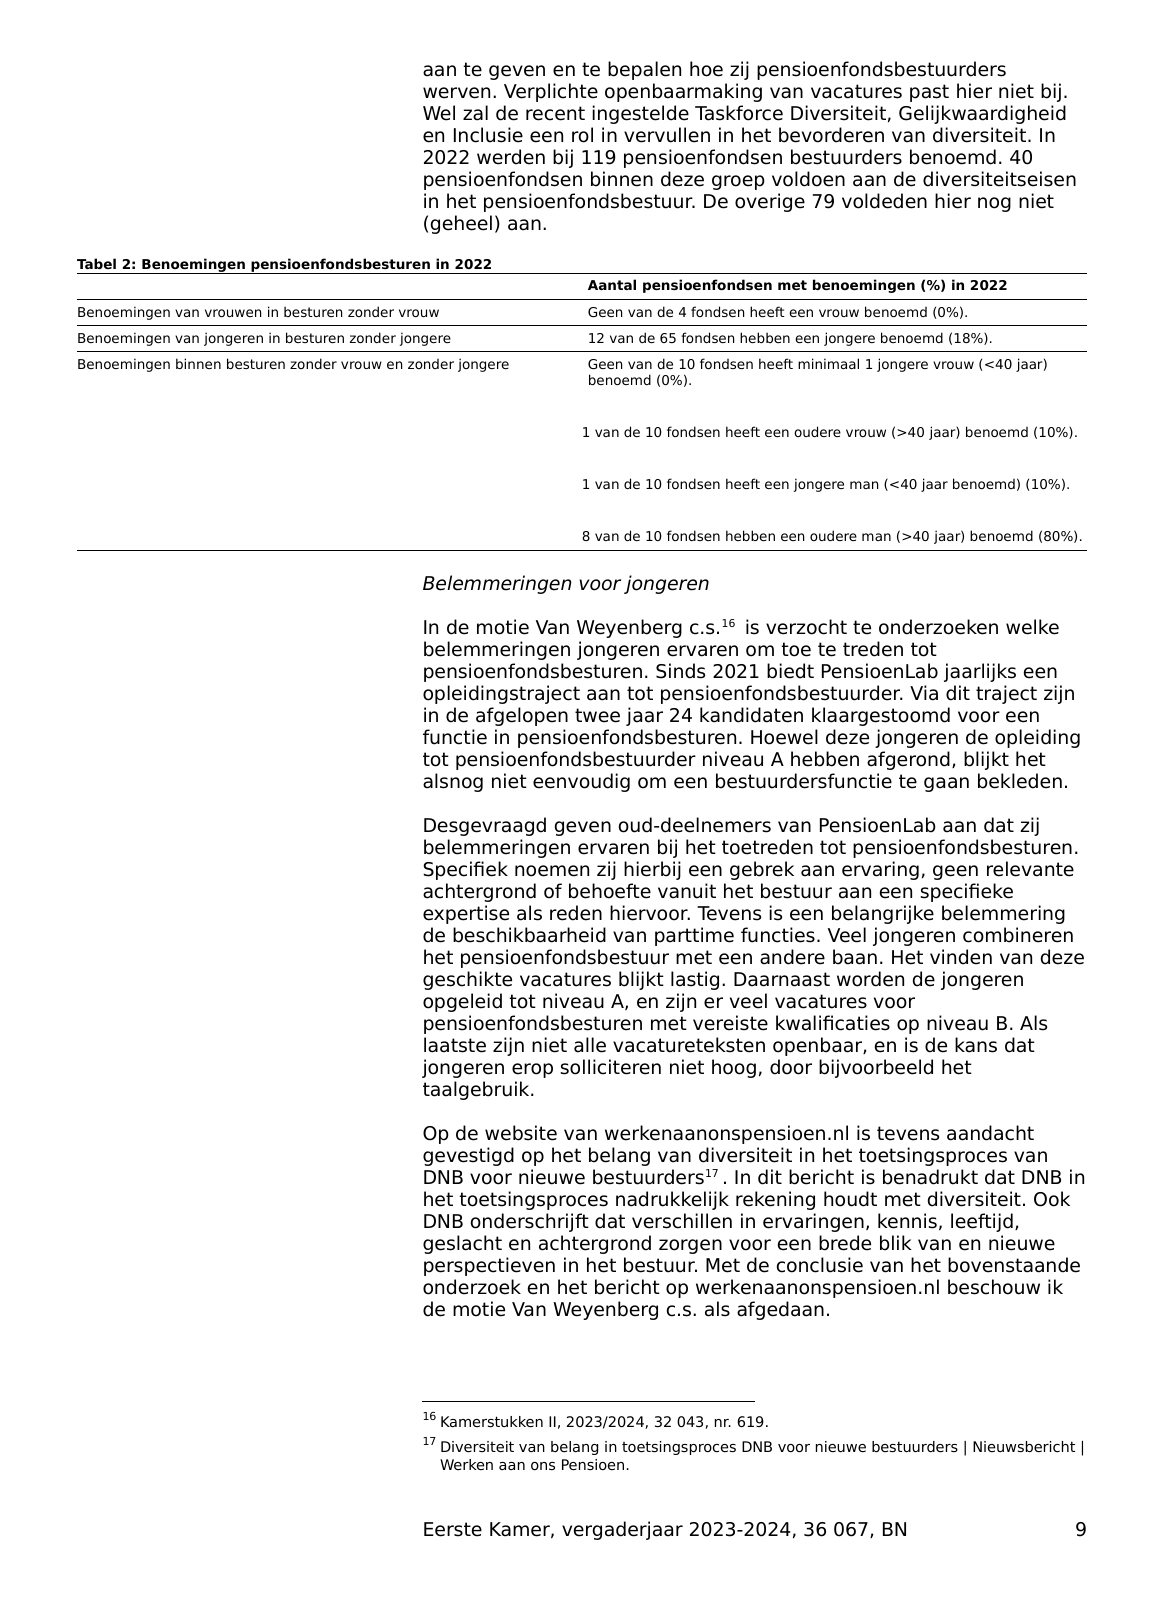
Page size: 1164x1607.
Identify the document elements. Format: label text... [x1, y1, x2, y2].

table_cell [582, 393, 1087, 419]
table_cell 12 van de 65 fondsen hebben een jongere benoemd (18%). [582, 326, 1087, 351]
table_cell Benoemingen van vrouwen in besturen zonder vrouw [77, 300, 582, 325]
table_cell Benoemingen van jongeren in besturen zonder jongere [77, 326, 582, 351]
table_cell [77, 274, 582, 299]
table_cell Benoemingen binnen besturen zonder vrouw en zonder jongere [77, 352, 582, 550]
text Kamerstukken II, 2023/2024, 32 043, nr. 619. [422, 1410, 1087, 1432]
subtitle Belemmeringen voor jongeren [422, 573, 1087, 595]
table_cell Geen van de 10 fondsen heeft minimaal 1 jongere vrouw (<40 jaar) benoemd (0%). [582, 352, 1087, 393]
text Op de website van werkenaanonspensioen.nl is tevens aandacht gevestigd op het belang van diversiteit in het toetsingsproces van DNB voor nieuwe bestuurders. In dit bericht is benadrukt dat DNB in het toetsingsproces nadrukkelijk rekening houdt met diversiteit. Ook DNB onderschrijft dat verschillen in ervaringen, kennis, leeftijd, geslacht en achtergrond zorgen voor een brede blik van en nieuwe perspectieven in het bestuur. Met de conclusie van het bovenstaande onderzoek en het bericht op werkenaanonspensioen.nl beschouw ik de motie Van Weyenberg c.s. als afgedaan. [422, 1123, 1087, 1321]
text aan te geven en te bepalen hoe zij pensioenfondsbestuurders werven. Verplichte openbaarmaking van vacatures past hier niet bij. Wel zal de recent ingestelde Taskforce Diversiteit, Gelijkwaardigheid en Inclusie een rol in vervullen in het bevorderen van diversiteit. In 2022 werden bij 119 pensioenfondsen bestuurders benoemd. 40 pensioenfondsen binnen deze groep voldoen aan de diversiteitseisen in het pensioenfondsbestuur. De overige 79 voldeden hier nog niet (geheel) aan. [422, 59, 1087, 235]
table_cell 1 van de 10 fondsen heeft een oudere vrouw (>40 jaar) benoemd (10%). [582, 419, 1087, 445]
text In de motie Van Weyenberg c.s. is verzocht te onderzoeken welke belemmeringen jongeren ervaren om toe te treden tot pensioenfondsbesturen. Sinds 2021 biedt PensioenLab jaarlijks een opleidingstraject aan tot pensioenfondsbestuurder. Via dit traject zijn in de afgelopen twee jaar 24 kandidaten klaargestoomd voor een functie in pensioenfondsbesturen. Hoewel deze jongeren de opleiding tot pensioenfondsbestuurder niveau A hebben afgerond, blijkt het alsnog niet eenvoudig om een bestuurdersfunctie te gaan bekleden. [422, 617, 1087, 793]
table_cell 1 van de 10 fondsen heeft een jongere man (<40 jaar benoemd) (10%). [582, 471, 1087, 497]
table_cell Geen van de 4 fondsen heeft een vrouw benoemd (0%). [582, 300, 1087, 325]
text Diversiteit van belang in toetsingsproces DNB voor nieuwe bestuurders | Nieuwsbericht | Werken aan ons Pensioen. [422, 1435, 1087, 1474]
table_header Tabel 2: Benoemingen pensioenfondsbesturen in 2022 [77, 257, 1087, 272]
text Desgevraagd geven oud-deelnemers van PensioenLab aan dat zij belemmeringen ervaren bij het toetreden tot pensioenfondsbesturen. Specifiek noemen zij hierbij een gebrek aan ervaring, geen relevante achtergrond of behoefte vanuit het bestuur aan een specifieke expertise als reden hiervoor. Tevens is een belangrijke belemmering de beschikbaarheid van parttime functies. Veel jongeren combineren het pensioenfondsbestuur met een andere baan. Het vinden van deze geschikte vacatures blijkt lastig. Daarnaast worden de jongeren opgeleid tot niveau A, en zijn er veel vacatures voor pensioenfondsbesturen met vereiste kwalificaties op niveau B. Als laatste zijn niet alle vacatureteksten openbaar, en is de kans dat jongeren erop solliciteren niet hoog, door bijvoorbeeld het taalgebruik. [422, 815, 1087, 1101]
table_cell 8 van de 10 fondsen hebben een oudere man (>40 jaar) benoemd (80%). [582, 524, 1087, 550]
table_cell [582, 498, 1087, 523]
table_cell Aantal pensioenfondsen met benoemingen (%) in 2022 [582, 274, 1087, 299]
table_cell [582, 445, 1087, 471]
